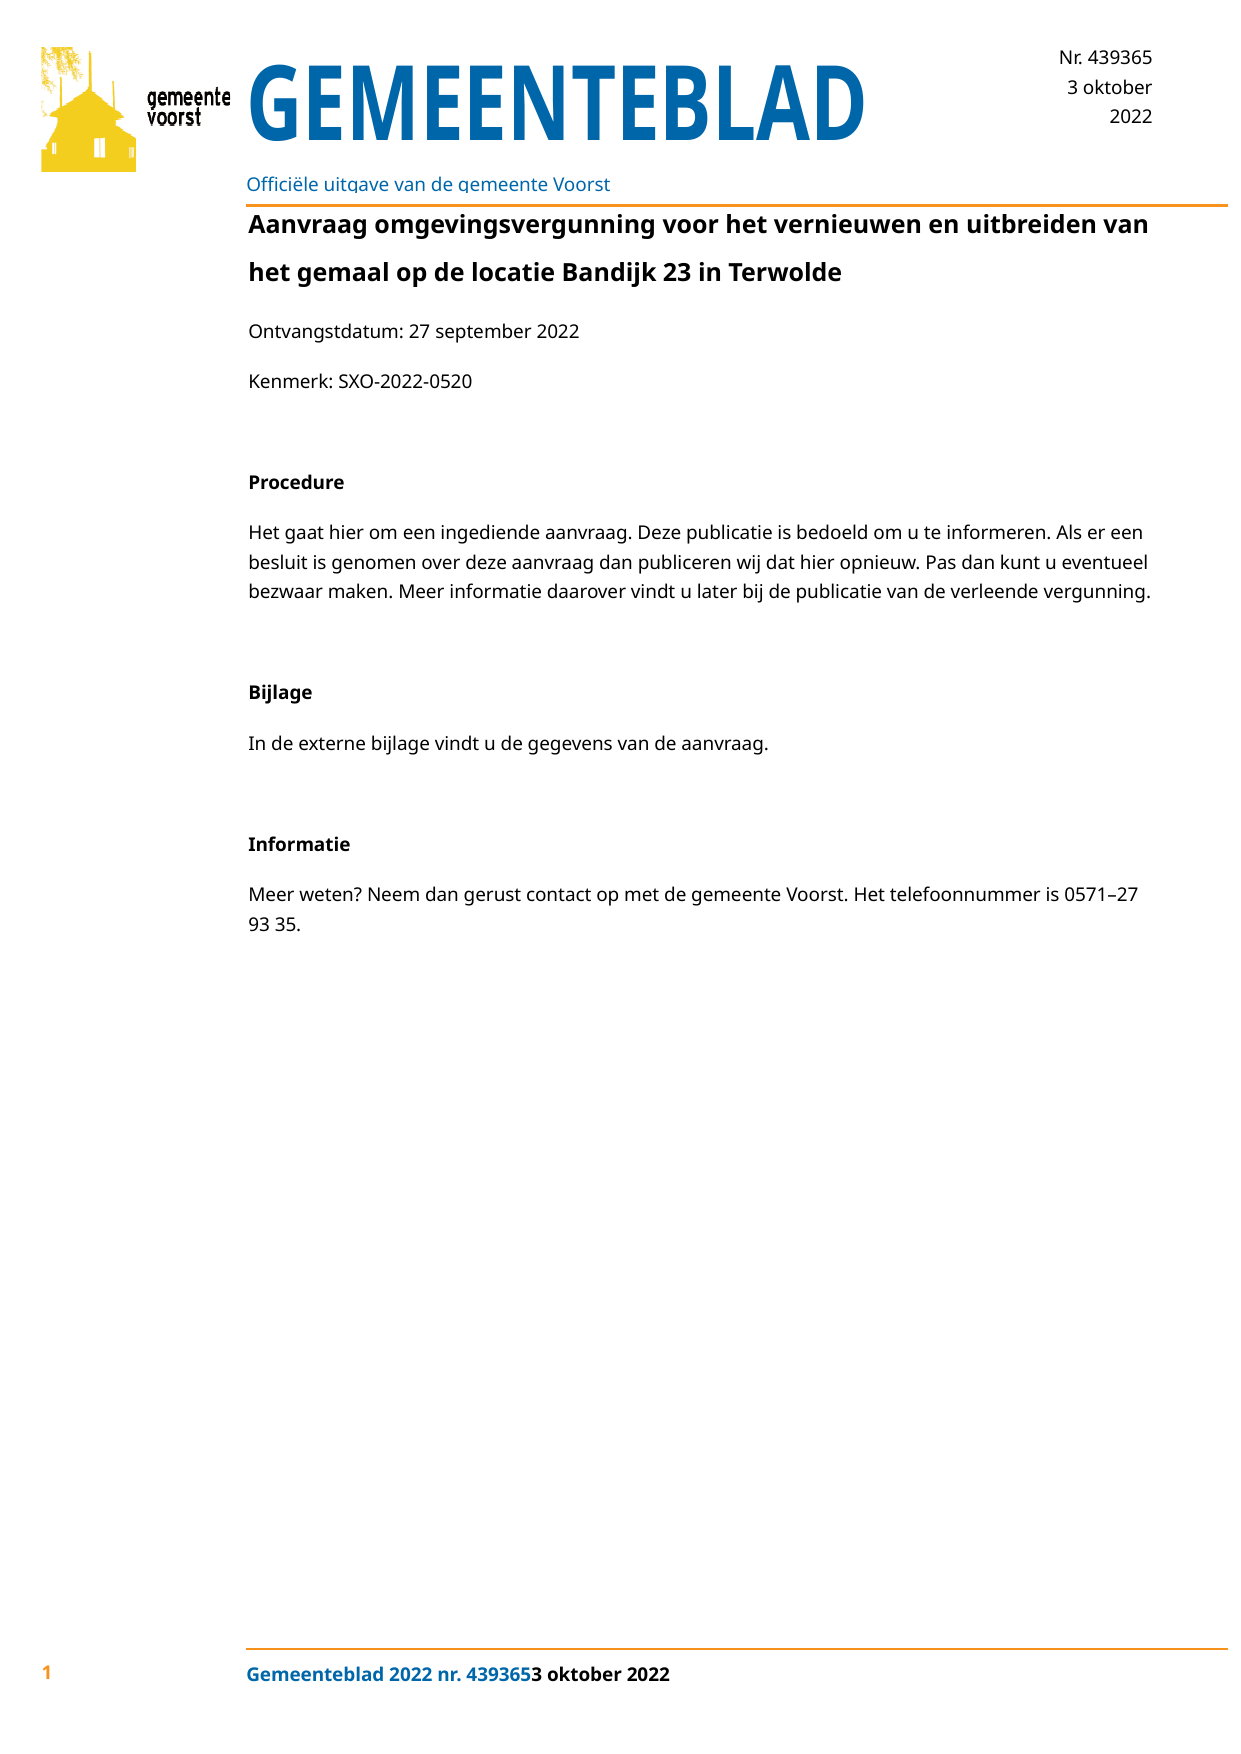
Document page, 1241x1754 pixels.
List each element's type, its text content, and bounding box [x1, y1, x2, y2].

text In de externe bijlage vindt u de gegevens van de aanvraag. [248, 730, 1152, 756]
text Kenmerk: SXO-2022-0520 [248, 368, 1152, 394]
text Meer weten? Neem dan gerust contact op met de gemeente Voorst. Het telefoonnummer is 0571–27 93 35. [248, 881, 1152, 937]
text Ontvangstdatum: 27 september 2022 [248, 318, 1152, 344]
picture [41, 47, 231, 172]
text Aanvraag omgevingsvergunning voor het vernieuwen en uitbreiden van het gemaal op de locatie Bandijk 23 in Terwolde [248, 207, 1152, 288]
text Het gaat hier om een ingediende aanvraag. Deze publicatie is bedoeld om u te informeren. Als er een besluit is genomen over deze aanvraag dan publiceren wij dat hier opnieuw. Pas dan kunt u eventueel bezwaar maken. Meer informatie daarover vindt u later bij de publicatie van de verleende vergunning. [248, 519, 1152, 604]
text Procedure [248, 469, 1152, 495]
text Informatie [248, 831, 1152, 857]
text Bijlage [248, 679, 1152, 705]
